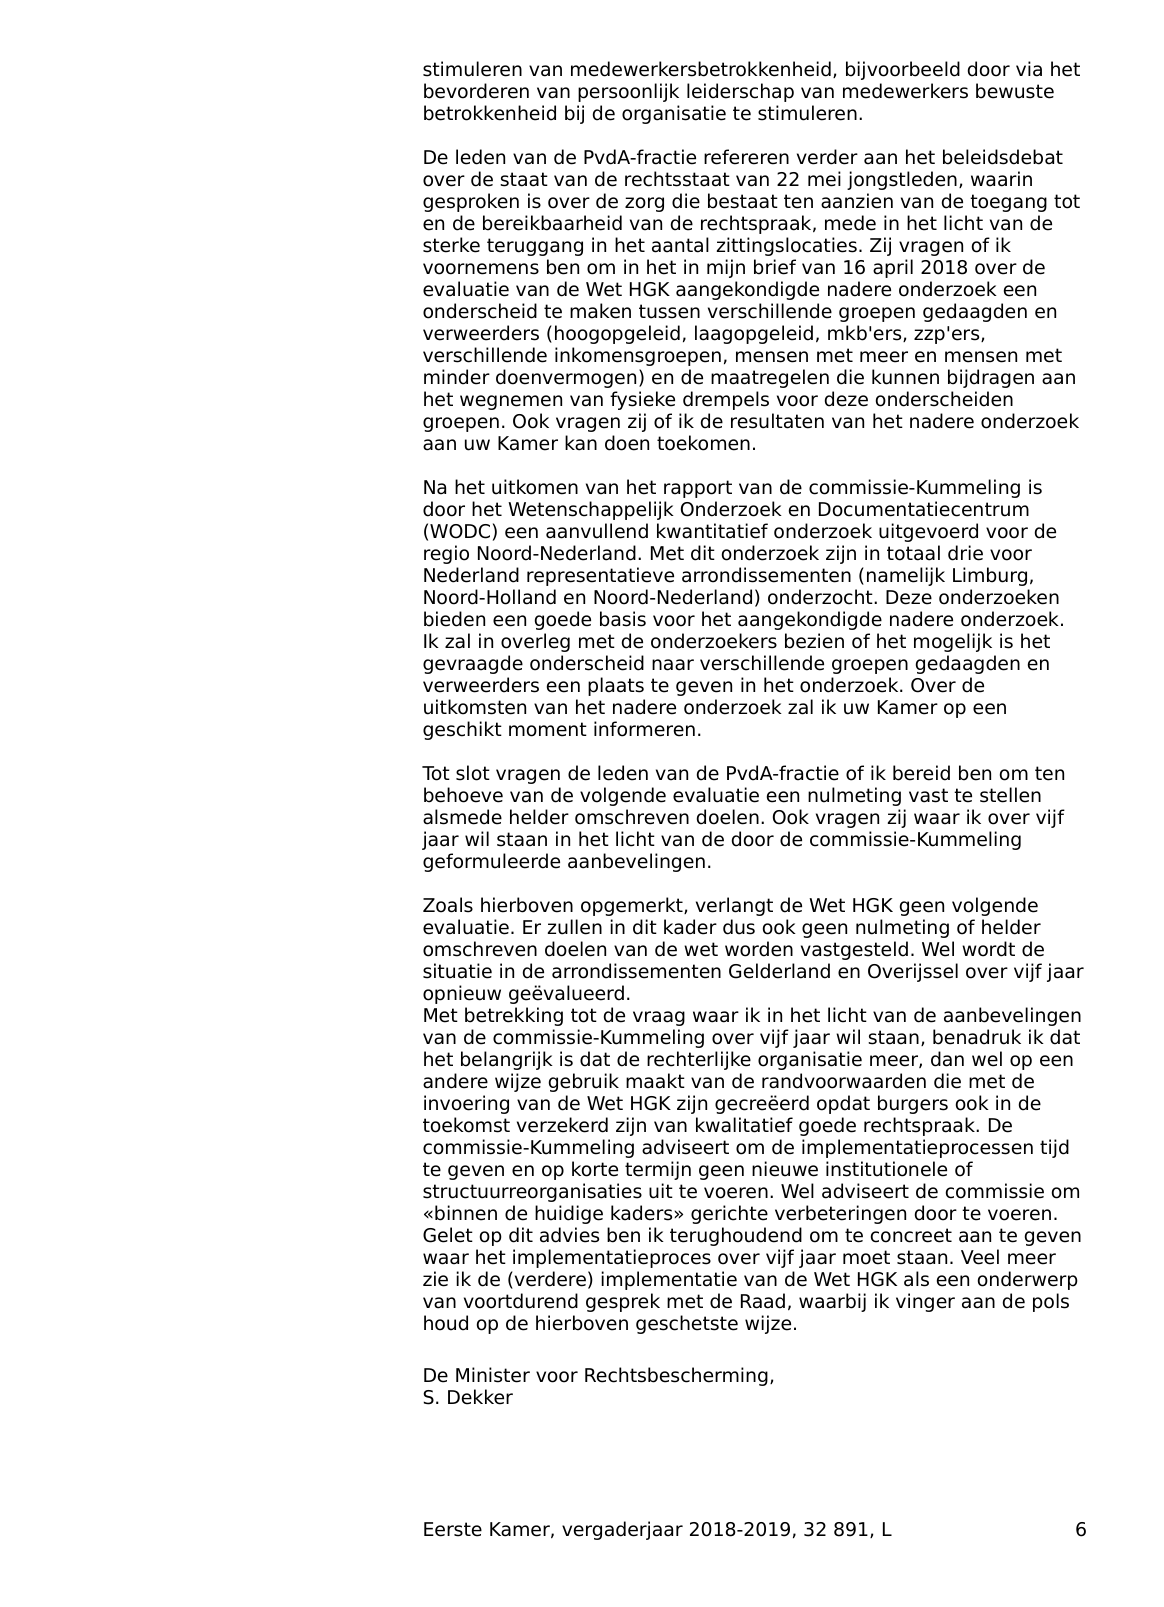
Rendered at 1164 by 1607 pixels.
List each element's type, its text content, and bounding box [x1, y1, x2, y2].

text Tot slot vragen de leden van de PvdA-fractie of ik bereid ben om ten behoeve van de volgende evaluatie een nulmeting vast te stellen alsmede helder omschreven doelen. Ook vragen zij waar ik over vijf jaar wil staan in het licht van de door de commissie-Kummeling geformuleerde aanbevelingen. [422, 763, 1087, 873]
text Ik zal in overleg met de onderzoekers bezien of het mogelijk is het gevraagde onderscheid naar verschillende groepen gedaagden en verweerders een plaats te geven in het onderzoek. Over de uitkomsten van het nadere onderzoek zal ik uw Kamer op een geschikt moment informeren. [422, 631, 1087, 741]
text De Minister voor Rechtsbescherming, S. Dekker [422, 1365, 1087, 1409]
text Met betrekking tot de vraag waar ik in het licht van de aanbevelingen van de commissie-Kummeling over vijf jaar wil staan, benadruk ik dat het belangrijk is dat de rechterlijke organisatie meer, dan wel op een andere wijze gebruik maakt van de randvoorwaarden die met de invoering van de Wet HGK zijn gecreëerd opdat burgers ook in de toekomst verzekerd zijn van kwalitatief goede rechtspraak. De commissie-Kummeling adviseert om de implementatieprocessen tijd te geven en op korte termijn geen nieuwe institutionele of structuurreorganisaties uit te voeren. Wel adviseert de commissie om «binnen de huidige kaders» gerichte verbeteringen door te voeren. Gelet op dit advies ben ik terughoudend om te concreet aan te geven waar het implementatieproces over vijf jaar moet staan. Veel meer zie ik de (verdere) implementatie van de Wet HGK als een onderwerp van voortdurend gesprek met de Raad, waarbij ik vinger aan de pols houd op de hierboven geschetste wijze. [422, 1005, 1087, 1335]
text Na het uitkomen van het rapport van de commissie-Kummeling is door het Wetenschappelijk Onderzoek en Documentatiecentrum (WODC) een aanvullend kwantitatief onderzoek uitgevoerd voor de regio Noord-Nederland. Met dit onderzoek zijn in totaal drie voor Nederland representatieve arrondissementen (namelijk Limburg, Noord-Holland en Noord-Nederland) onderzocht. Deze onderzoeken bieden een goede basis voor het aangekondigde nadere onderzoek. [422, 477, 1087, 631]
text stimuleren van medewerkersbetrokkenheid, bijvoorbeeld door via het bevorderen van persoonlijk leiderschap van medewerkers bewuste betrokkenheid bij de organisatie te stimuleren. [422, 59, 1087, 125]
text Zoals hierboven opgemerkt, verlangt de Wet HGK geen volgende evaluatie. Er zullen in dit kader dus ook geen nulmeting of helder omschreven doelen van de wet worden vastgesteld. Wel wordt de situatie in de arrondissementen Gelderland en Overijssel over vijf jaar opnieuw geëvalueerd. [422, 895, 1087, 1005]
text De leden van de PvdA-fractie refereren verder aan het beleidsdebat over de staat van de rechtsstaat van 22 mei jongstleden, waarin gesproken is over de zorg die bestaat ten aanzien van de toegang tot en de bereikbaarheid van de rechtspraak, mede in het licht van de sterke teruggang in het aantal zittingslocaties. Zij vragen of ik voornemens ben om in het in mijn brief van 16 april 2018 over de evaluatie van de Wet HGK aangekondigde nadere onderzoek een onderscheid te maken tussen verschillende groepen gedaagden en verweerders (hoogopgeleid, laagopgeleid, mkb'ers, zzp'ers, verschillende inkomensgroepen, mensen met meer en mensen met minder doenvermogen) en de maatregelen die kunnen bijdragen aan het wegnemen van fysieke drempels voor deze onderscheiden groepen. Ook vragen zij of ik de resultaten van het nadere onderzoek aan uw Kamer kan doen toekomen. [422, 147, 1087, 455]
